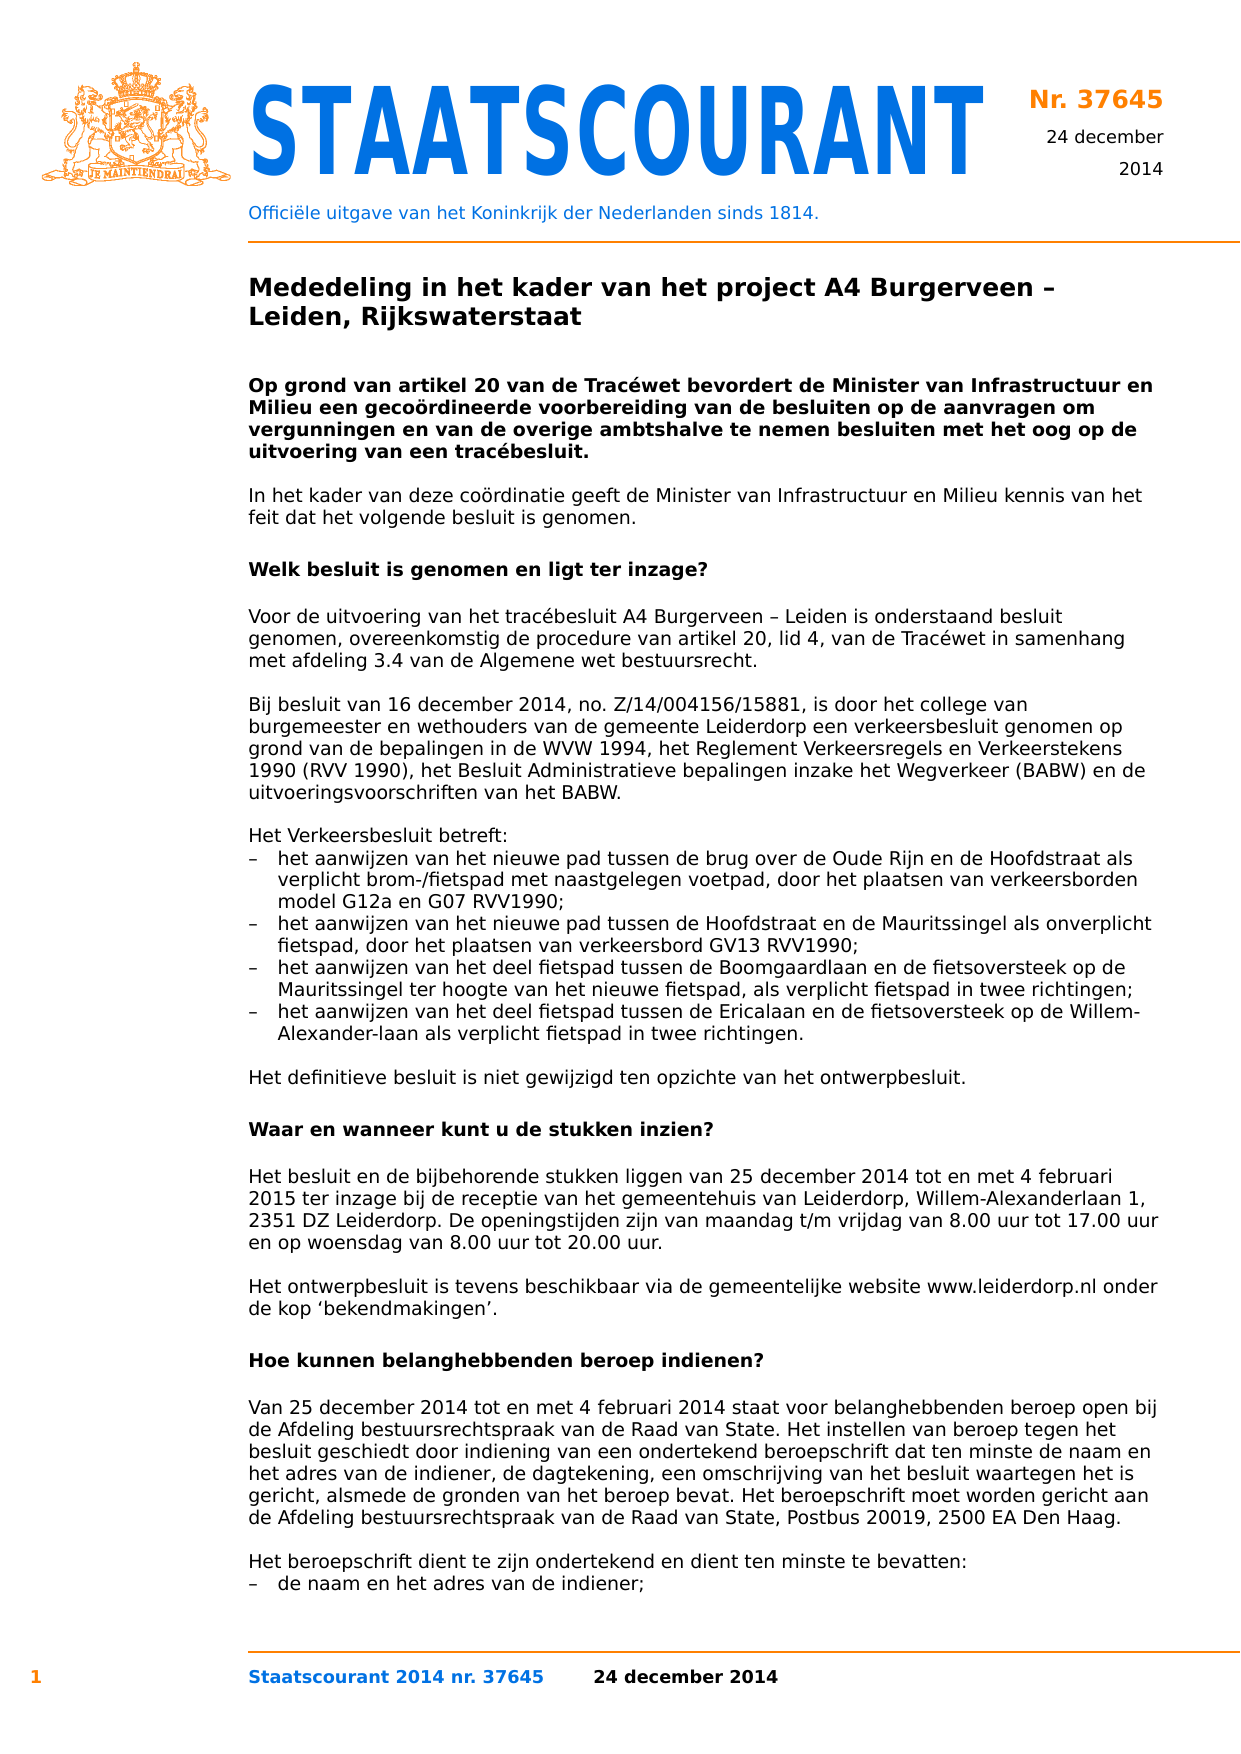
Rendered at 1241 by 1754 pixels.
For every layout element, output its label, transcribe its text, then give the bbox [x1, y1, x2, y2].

text Bij besluit van 16 december 2014, no. Z/14/004156/15881, is door het college van burgemeester en wethouders van de gemeente Leiderdorp een verkeersbesluit genomen op grond van de bepalingen in de WVW 1994, het Reglement Verkeersregels en Verkeerstekens 1990 (RVV 1990), het Besluit Administratieve bepalingen inzake het Wegverkeer (BABW) en de uitvoeringsvoorschriften van het BABW. [248, 694, 1163, 803]
text – de naam en het adres van de indiener; [248, 1572, 1163, 1594]
picture [41, 62, 231, 186]
table_header [25, 62, 248, 241]
subtitle Waar en wanneer kunt u de stukken inzien? [248, 1119, 1163, 1141]
text Op grond van artikel 20 van de Tracéwet bevordert de Minister van Infrastructuur en Milieu een gecoördineerde voorbereiding van de besluiten op de aanvragen om vergunningen en van de overige ambtshalve te nemen besluiten met het oog op de uitvoering van een tracébesluit. [248, 375, 1163, 463]
text Voor de uitvoering van het tracébesluit A4 Burgerveen – Leiden is onderstaand besluit genomen, overeenkomstig de procedure van artikel 20, lid 4, van de Tracéwet in samenhang met afdeling 3.4 van de Algemene wet bestuursrecht. [248, 606, 1163, 672]
table_cell Officiële uitgave van het Koninkrijk der Nederlanden sinds 1814. [248, 203, 1240, 241]
table_cell 24 december [998, 121, 1240, 153]
text – het aanwijzen van het deel fietspad tussen de Boomgaardlaan en de fietsoversteek op de Mauritssingel ter hoogte van het nieuwe fietspad, als verplicht fietspad in twee richtingen; [248, 957, 1163, 1001]
text In het kader van deze coördinatie geeft de Minister van Infrastructuur en Milieu kennis van het feit dat het volgende besluit is genomen. [248, 485, 1163, 529]
table_cell 2014 [998, 153, 1240, 203]
table_header Nr. 37645 [998, 62, 1240, 121]
subtitle Mededeling in het kader van het project A4 Burgerveen – Leiden, Rijkswaterstaat [248, 273, 1163, 331]
text Het besluit en de bijbehorende stukken liggen van 25 december 2014 tot en met 4 februari 2015 ter inzage bij de receptie van het gemeentehuis van Leiderdorp, Willem-Alexanderlaan 1, 2351 DZ Leiderdorp. De openingstijden zijn van maandag t/m vrijdag van 8.00 uur tot 17.00 uur en op woensdag van 8.00 uur tot 20.00 uur. [248, 1166, 1163, 1254]
subtitle Welk besluit is genomen en ligt ter inzage? [248, 559, 1163, 581]
text – het aanwijzen van het nieuwe pad tussen de brug over de Oude Rijn en de Hoofdstraat als verplicht brom-/fietspad met naastgelegen voetpad, door het plaatsen van verkeersborden model G12a en G07 RVV1990; [248, 847, 1163, 913]
text Van 25 december 2014 tot en met 4 februari 2014 staat voor belanghebbenden beroep open bij de Afdeling bestuursrechtspraak van de Raad van State. Het instellen van beroep tegen het besluit geschiedt door indiening van een ondertekend beroepschrift dat ten minste de naam en het adres van de indiener, de dagtekening, een omschrijving van het besluit waartegen het is gericht, alsmede de gronden van het beroep bevat. Het beroepschrift moet worden gericht aan de Afdeling bestuursrechtspraak van de Raad van State, Postbus 20019, 2500 EA Den Haag. [248, 1397, 1163, 1529]
subtitle Hoe kunnen belanghebbenden beroep indienen? [248, 1350, 1163, 1372]
text – het aanwijzen van het deel fietspad tussen de Ericalaan en de fietsoversteek op de Willem-Alexander-laan als verplicht fietspad in twee richtingen. [248, 1001, 1163, 1045]
table_header STAATSCOURANT [248, 62, 998, 203]
text Het beroepschrift dient te zijn ondertekend en dient ten minste te bevatten: [248, 1551, 1163, 1572]
text Het Verkeersbesluit betreft: [248, 825, 1163, 847]
text Het ontwerpbesluit is tevens beschikbaar via de gemeentelijke website www.leiderdorp.nl onder de kop ‘bekendmakingen’. [248, 1276, 1163, 1320]
text Het definitieve besluit is niet gewijzigd ten opzichte van het ontwerpbesluit. [248, 1067, 1163, 1089]
text – het aanwijzen van het nieuwe pad tussen de Hoofdstraat en de Mauritssingel als onverplicht fietspad, door het plaatsen van verkeersbord GV13 RVV1990; [248, 913, 1163, 957]
